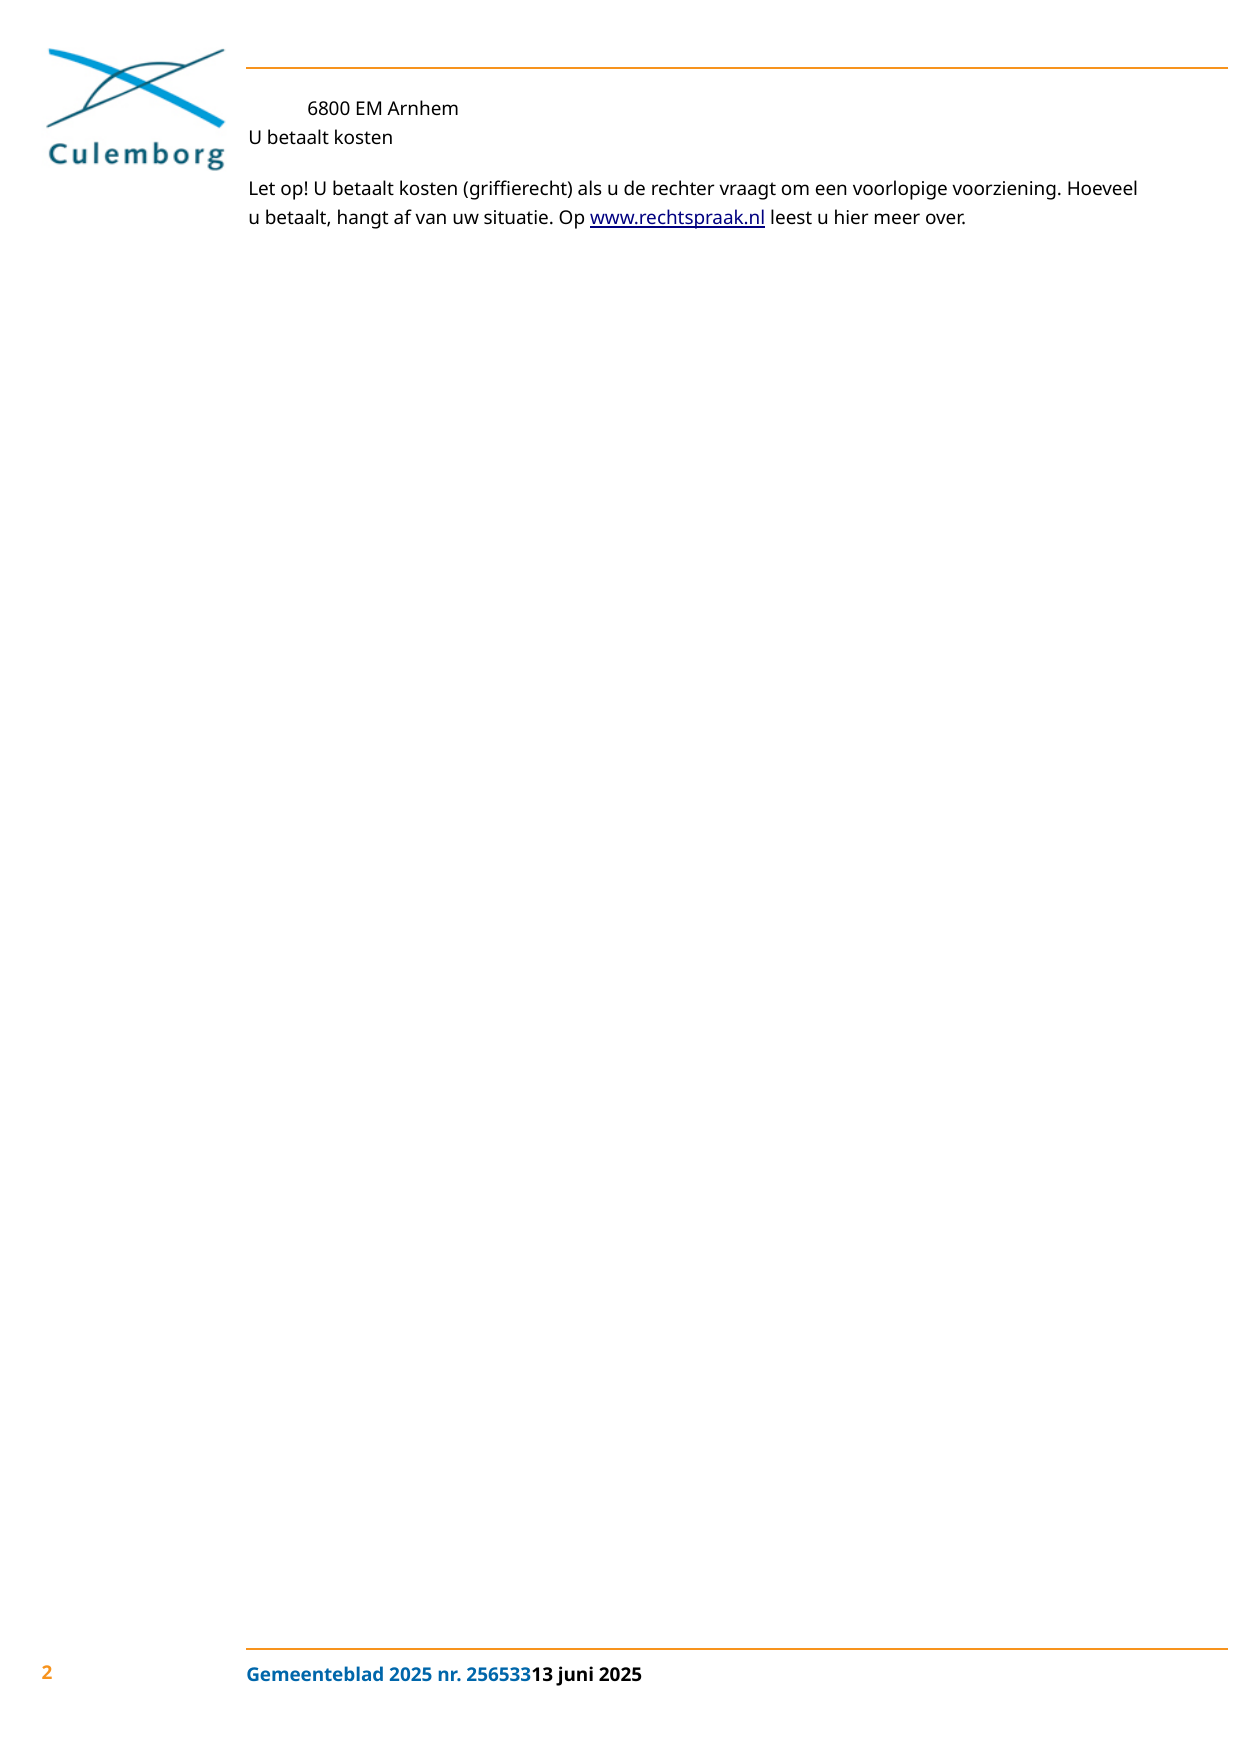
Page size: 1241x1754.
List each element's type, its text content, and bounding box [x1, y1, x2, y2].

text Let op! U betaalt kosten (griffierecht) als u de rechter vraagt om een voorlopige voorziening. Hoeveel u betaalt, hangt af van uw situatie. Op www.rechtspraak.nl leest u hier meer over. [248, 175, 1152, 230]
text U betaalt kosten [248, 124, 1152, 150]
picture [41, 47, 231, 172]
list 6800 EM Arnhem [248, 95, 1152, 121]
